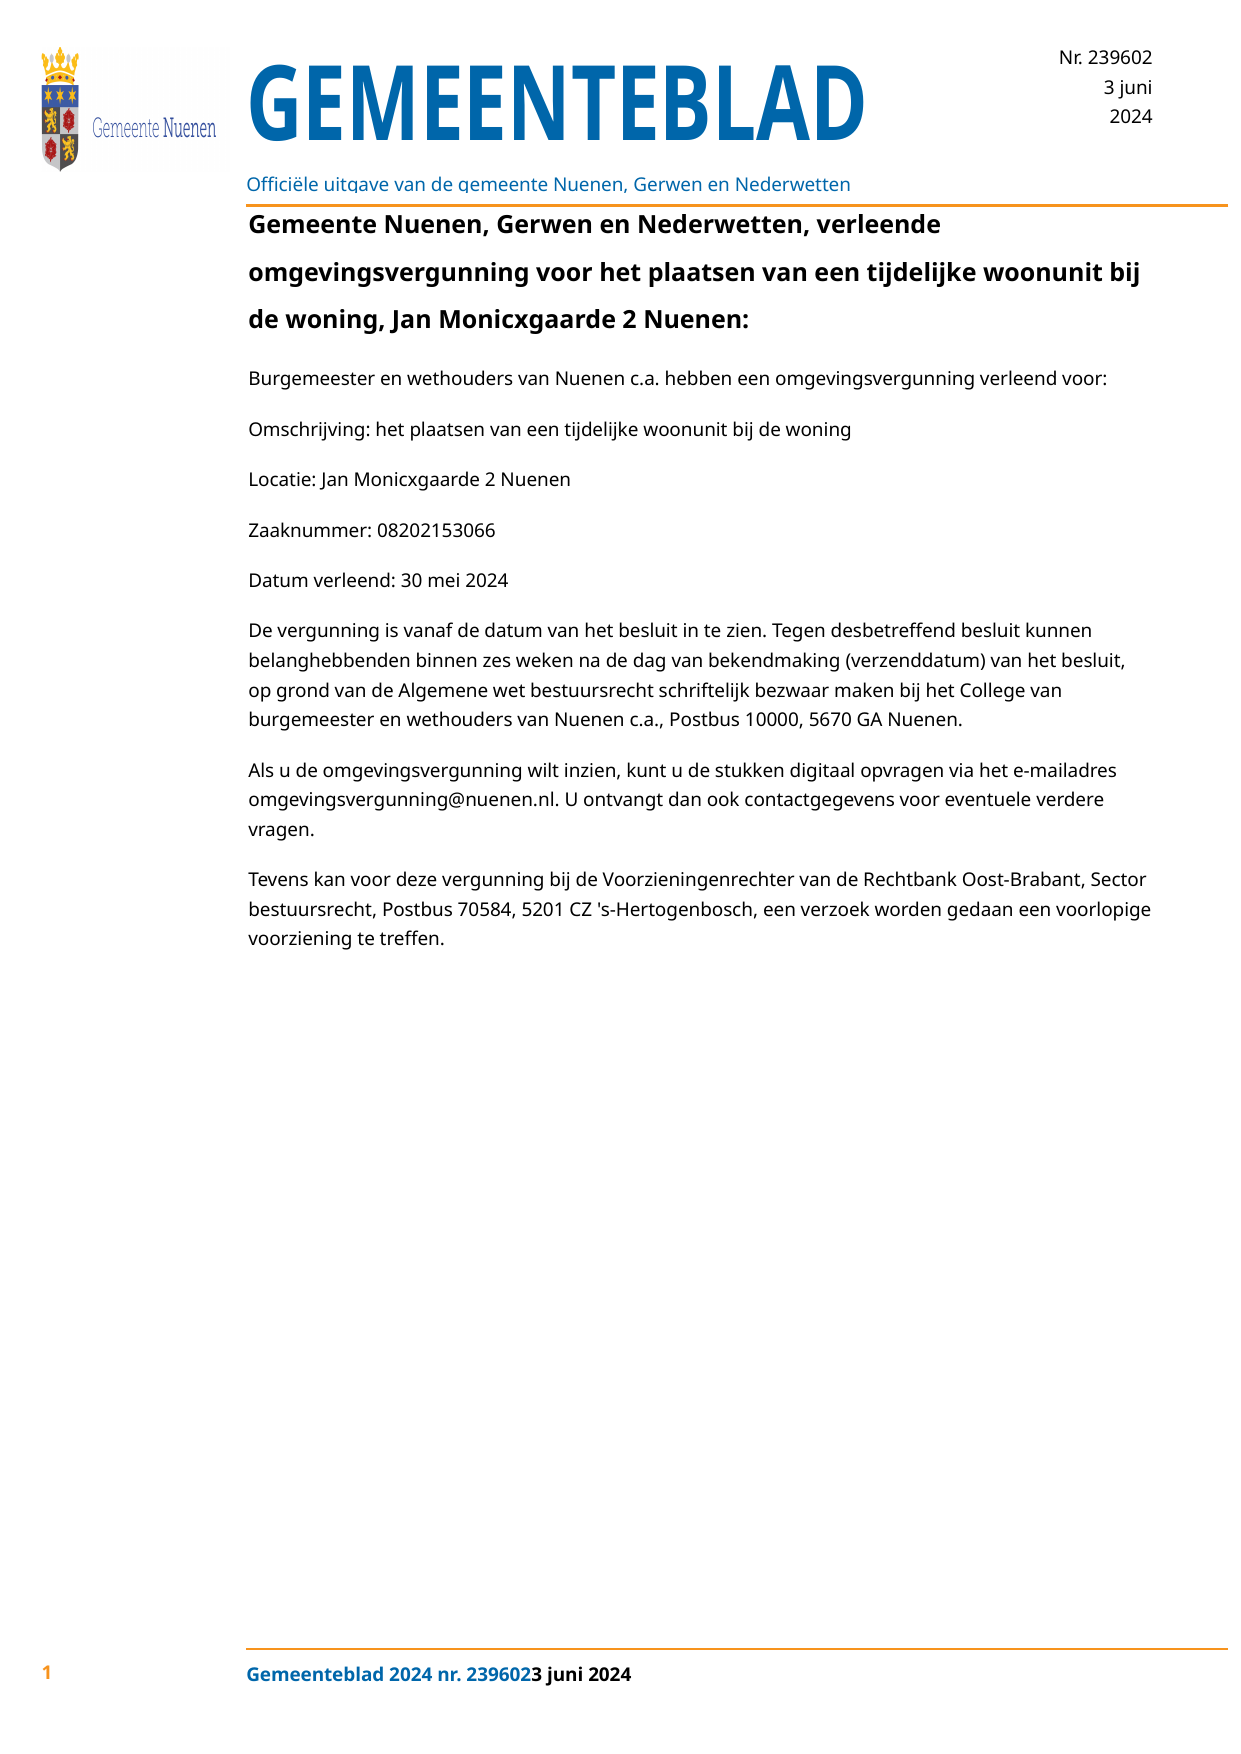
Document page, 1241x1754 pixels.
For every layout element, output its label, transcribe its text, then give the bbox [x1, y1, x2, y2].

text Locatie: Jan Monicxgaarde 2 Nuenen [248, 466, 1152, 492]
text De vergunning is vanaf de datum van het besluit in te zien. Tegen desbetreffend besluit kunnen belanghebbenden binnen zes weken na de dag van bekendmaking (verzenddatum) van het besluit, op grond van de Algemene wet bestuursrecht schriftelijk bezwaar maken bij het College van burgemeester en wethouders van Nuenen c.a., Postbus 10000, 5670 GA Nuenen. [248, 618, 1152, 732]
text Zaaknummer: 08202153066 [248, 517, 1152, 542]
text Gemeente Nuenen, Gerwen en Nederwetten, verleende omgevingsvergunning voor het plaatsen van een tijdelijke woonunit bij de woning, Jan Monicxgaarde 2 Nuenen: [248, 207, 1152, 336]
text Tevens kan voor deze vergunning bij de Voorzieningenrechter van de Rechtbank Oost-Brabant, Sector bestuursrecht, Postbus 70584, 5201 CZ 's-Hertogenbosch, een verzoek worden gedaan een voorlopige voorziening te treffen. [248, 866, 1152, 951]
text Datum verleend: 30 mei 2024 [248, 567, 1152, 593]
picture [41, 47, 231, 172]
text Burgemeester en wethouders van Nuenen c.a. hebben een omgevingsvergunning verleend voor: [248, 366, 1152, 391]
text Omschrijving: het plaatsen van een tijdelijke woonunit bij de woning [248, 416, 1152, 442]
text Als u de omgevingsvergunning wilt inzien, kunt u de stukken digitaal opvragen via het e-mailadres omgevingsvergunning@nuenen.nl. U ontvangt dan ook contactgegevens voor eventuele verdere vragen. [248, 757, 1152, 842]
